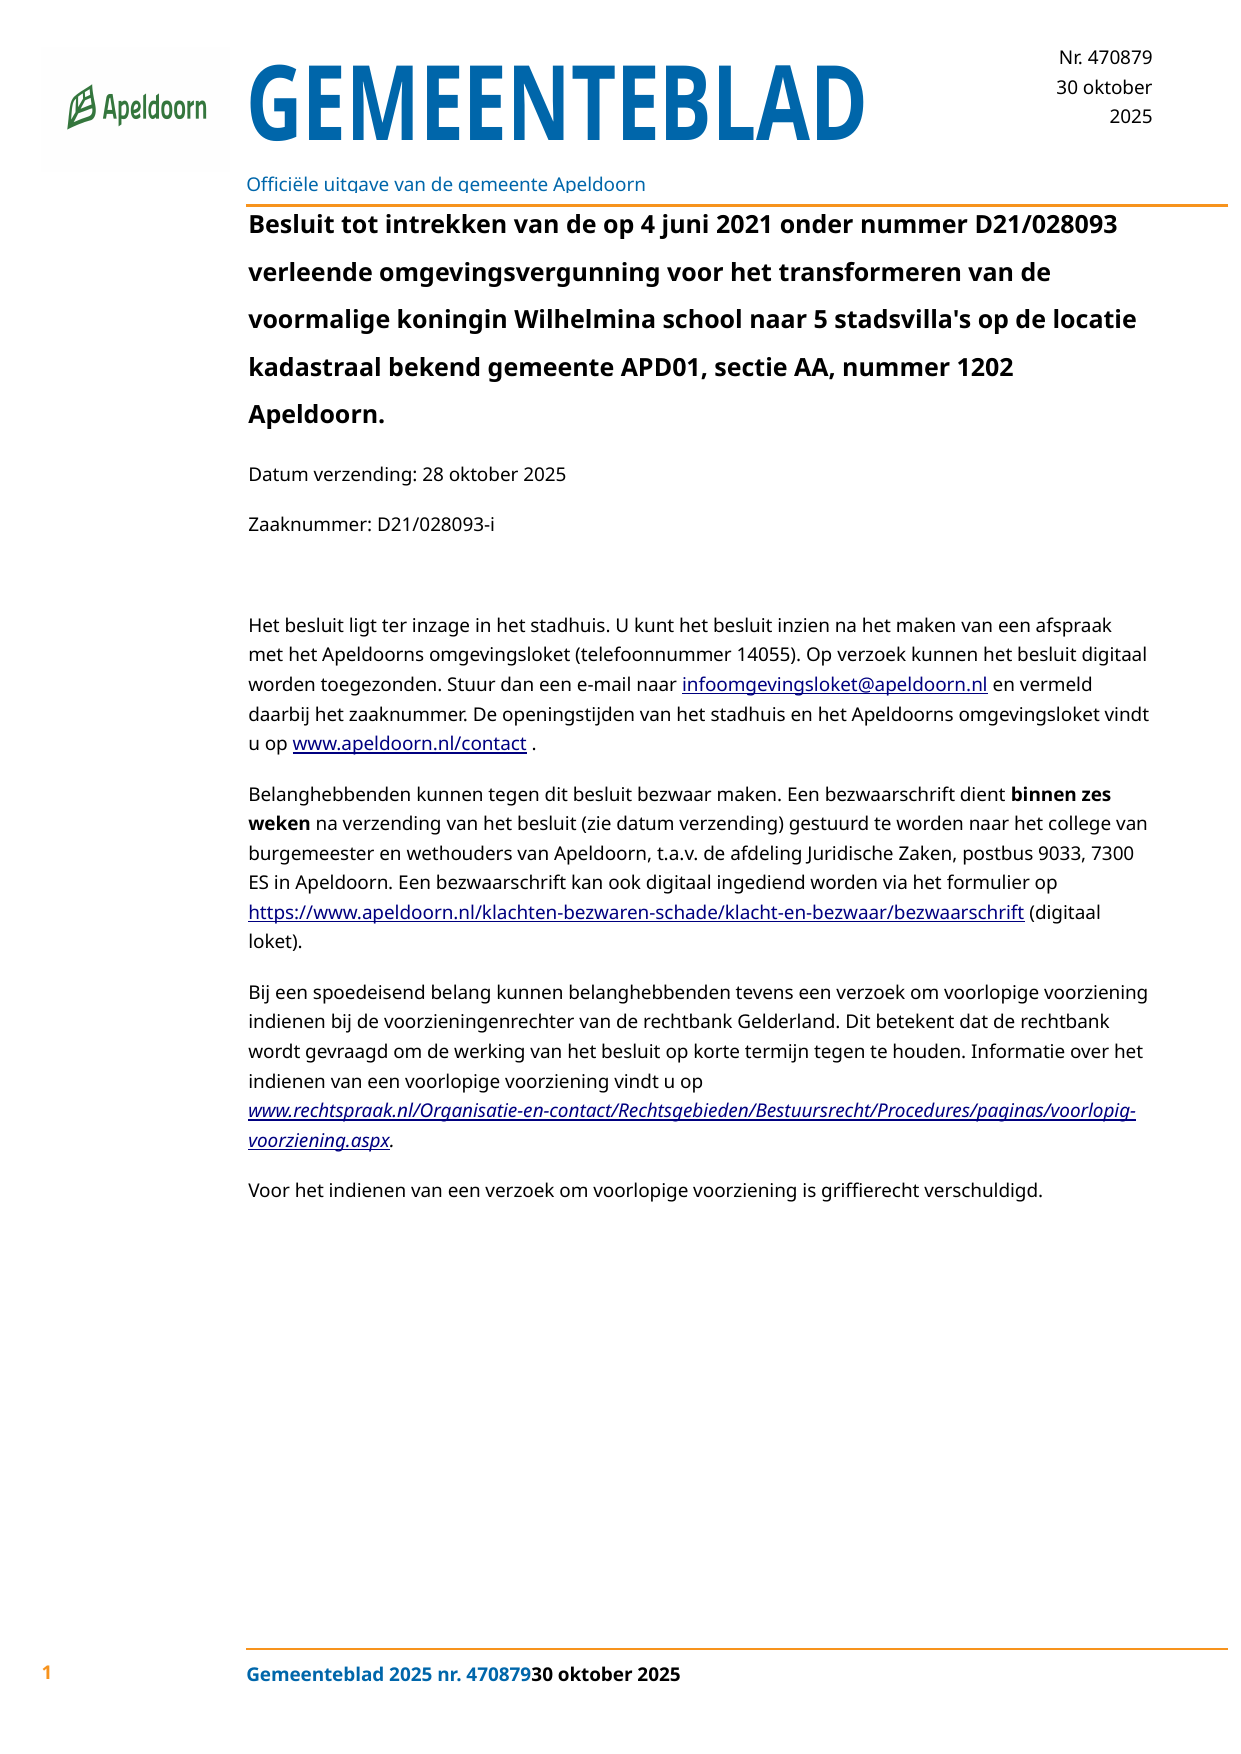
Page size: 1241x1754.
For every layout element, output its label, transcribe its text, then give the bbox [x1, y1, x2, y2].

text Zaaknummer: D21/028093-i [248, 511, 1152, 537]
text Datum verzending: 28 oktober 2025 [248, 461, 1152, 486]
text Het besluit ligt ter inzage in het stadhuis. U kunt het besluit inzien na het maken van een afspraak met het Apeldoorns omgevingsloket (telefoonnummer 14055). Op verzoek kunnen het besluit digitaal worden toegezonden. Stuur dan een e-mail naar infoomgevingsloket@apeldoorn.nl en vermeld daarbij het zaaknummer. De openingstijden van het stadhuis en het Apeldoorns omgevingsloket vindt u op www.apeldoorn.nl/contact . [248, 612, 1152, 756]
text Belanghebbenden kunnen tegen dit besluit bezwaar maken. Een bezwaarschrift dient binnen zes weken na verzending van het besluit (zie datum verzending) gestuurd te worden naar het college van burgemeester en wethouders van Apeldoorn, t.a.v. de afdeling Juridische Zaken, postbus 9033, 7300 ES in Apeldoorn. Een bezwaarschrift kan ook digitaal ingediend worden via het formulier op https://www.apeldoorn.nl/klachten-bezwaren-schade/klacht-en-bezwaar/bezwaarschrift (digitaal loket). [248, 781, 1152, 954]
text Voor het indienen van een verzoek om voorlopige voorziening is griffierecht verschuldigd. [248, 1177, 1152, 1203]
picture [41, 47, 231, 172]
text Besluit tot intrekken van de op 4 juni 2021 onder nummer D21/028093 verleende omgevingsvergunning voor het transformeren van de voormalige koningin Wilhelmina school naar 5 stadsvilla's op de locatie kadastraal bekend gemeente APD01, sectie AA, nummer 1202 Apeldoorn. [248, 207, 1152, 431]
text Bij een spoedeisend belang kunnen belanghebbenden tevens een verzoek om voorlopige voorziening indienen bij de voorzieningenrechter van de rechtbank Gelderland. Dit betekent dat de rechtbank wordt gevraagd om de werking van het besluit op korte termijn tegen te houden. Informatie over het indienen van een voorlopige voorziening vindt u op www.rechtspraak.nl/Organisatie-en-contact/Rechtsgebieden/Bestuursrecht/Procedures/paginas/voorlopig-voorziening.aspx. [248, 979, 1152, 1153]
